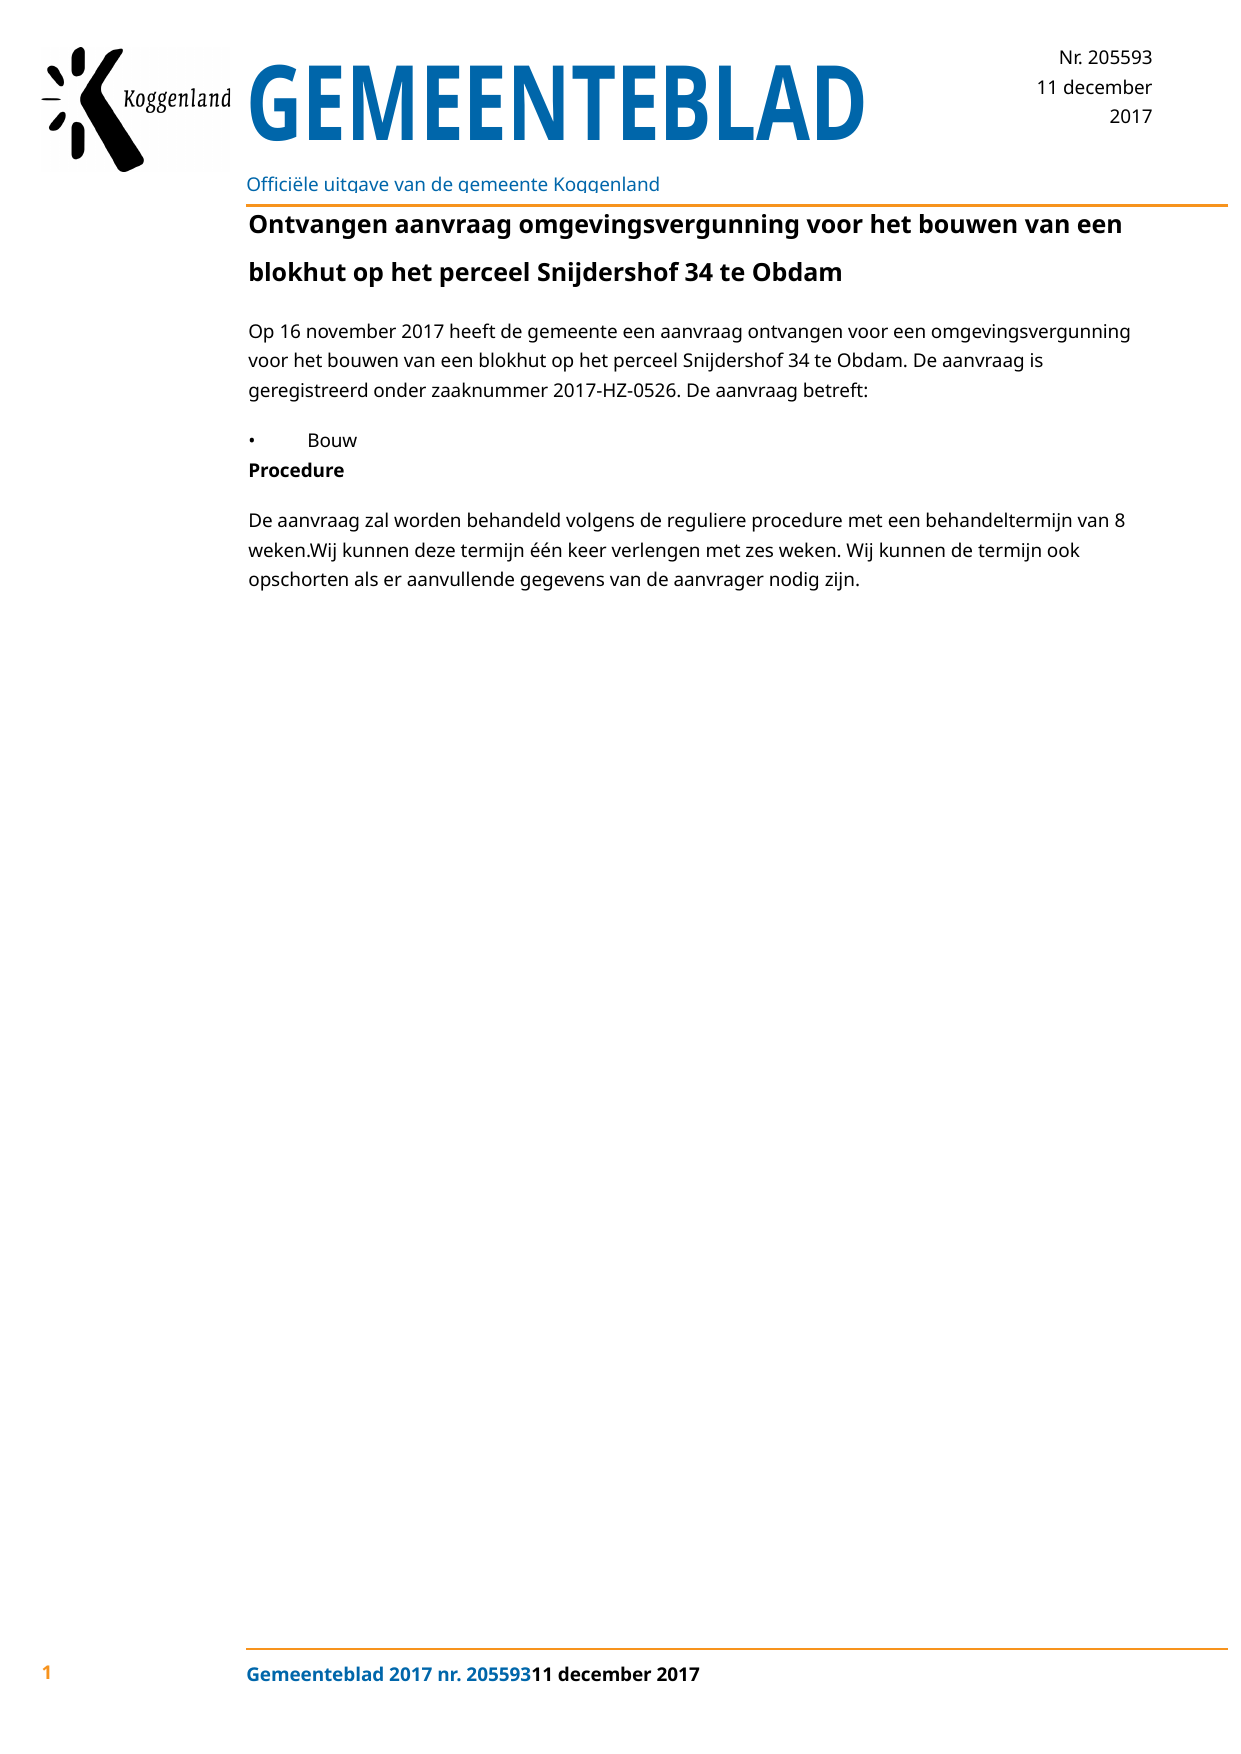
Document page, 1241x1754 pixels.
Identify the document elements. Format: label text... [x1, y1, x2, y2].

text De aanvraag zal worden behandeld volgens de reguliere procedure met een behandeltermijn van 8 weken.Wij kunnen deze termijn één keer verlengen met zes weken. Wij kunnen de termijn ook opschorten als er aanvullende gegevens van de aanvrager nodig zijn. [248, 507, 1152, 592]
text Ontvangen aanvraag omgevingsvergunning voor het bouwen van een blokhut op het perceel Snijdershof 34 te Obdam [248, 207, 1152, 288]
text Procedure [248, 457, 1152, 483]
text Op 16 november 2017 heeft de gemeente een aanvraag ontvangen voor een omgevingsvergunning voor het bouwen van een blokhut op het perceel Snijdershof 34 te Obdam. De aanvraag is geregistreerd onder zaaknummer 2017-HZ-0526. De aanvraag betreft: [248, 318, 1152, 403]
picture [41, 47, 231, 172]
list Bouw [248, 427, 1152, 453]
